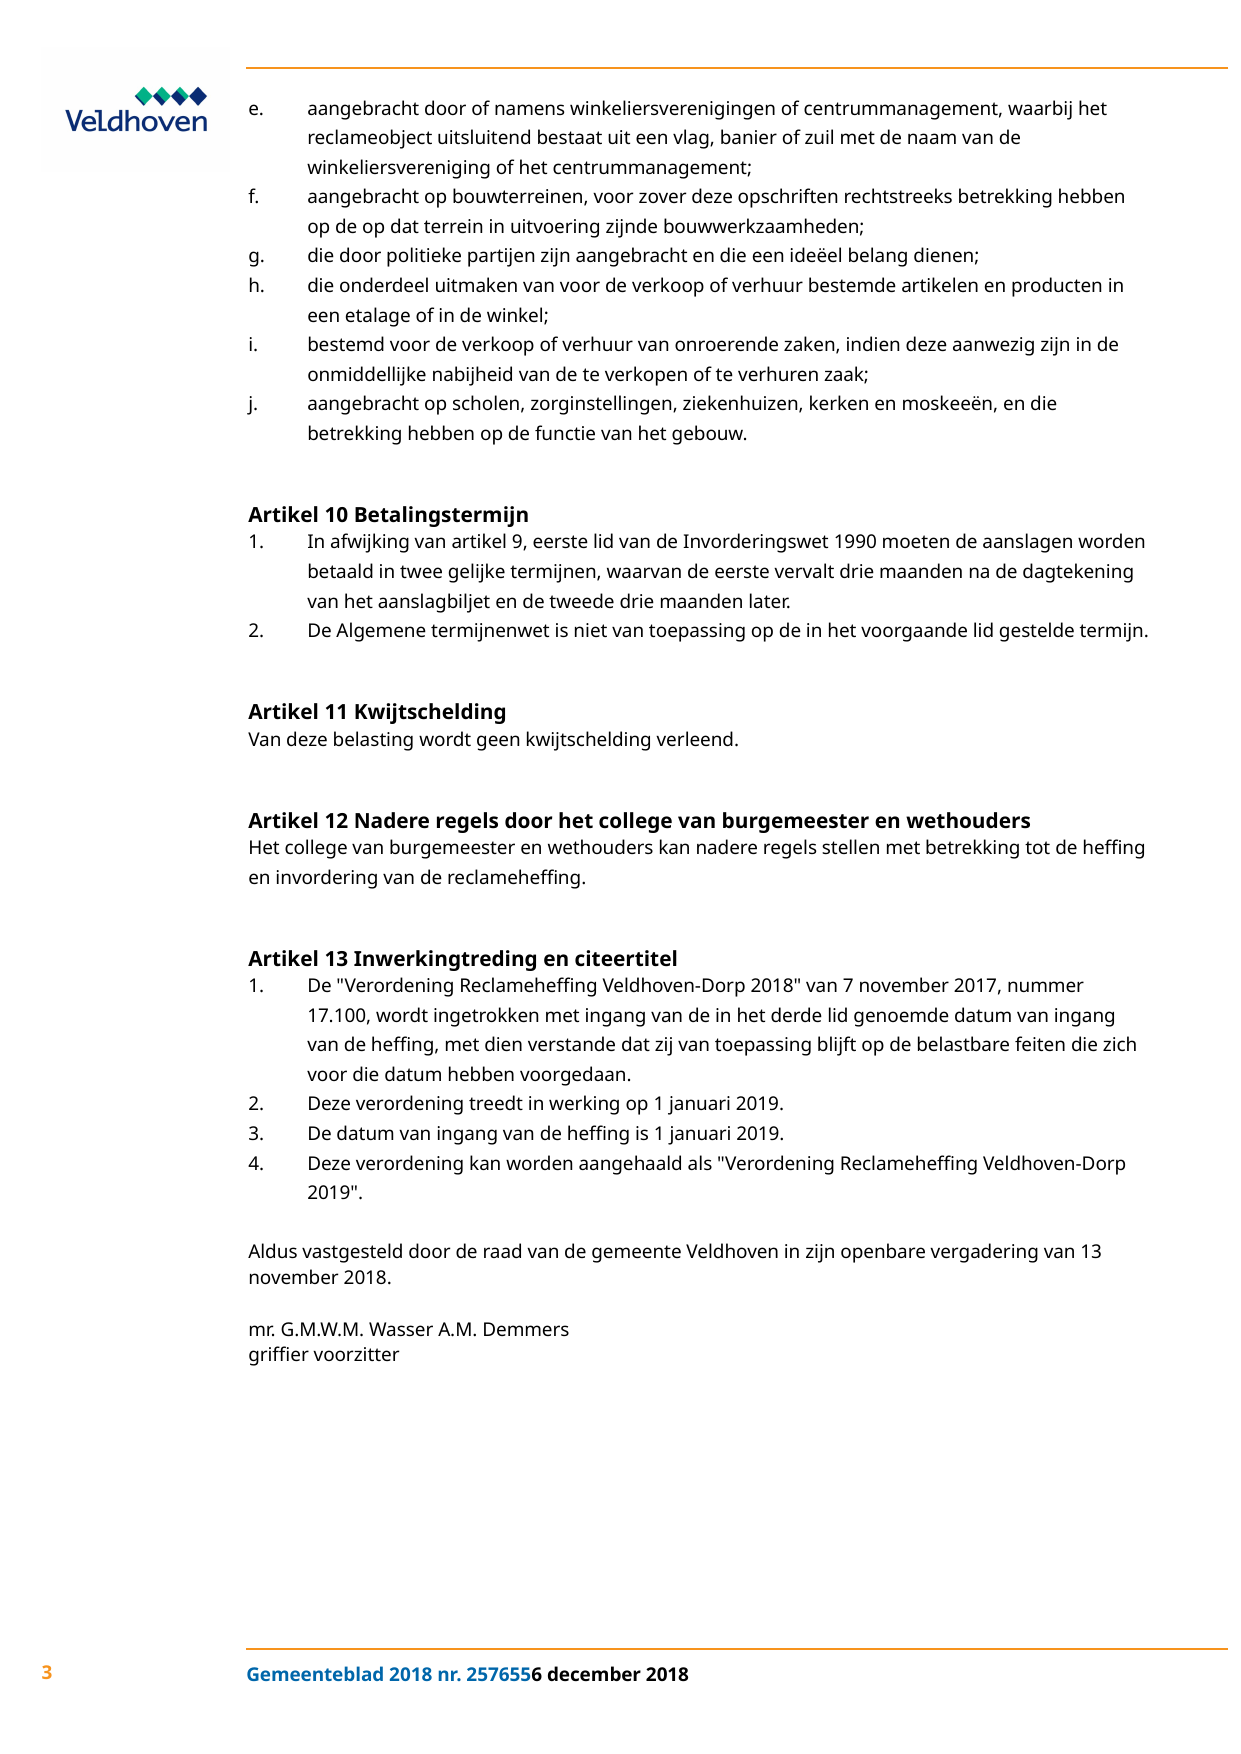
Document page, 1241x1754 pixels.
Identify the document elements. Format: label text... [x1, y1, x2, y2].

text Aldus vastgesteld door de raad van de gemeente Veldhoven in zijn openbare vergadering van 13 november 2018. [248, 1238, 1152, 1290]
list De Algemene termijnenwet is niet van toepassing op de in het voorgaande lid gestelde termijn. [248, 617, 1152, 643]
list bestemd voor de verkoop of verhuur van onroerende zaken, indien deze aanwezig zijn in de onmiddellijke nabijheid van de te verkopen of te verhuren zaak; [248, 331, 1152, 387]
list Deze verordening treedt in werking op 1 januari 2019. [248, 1091, 1152, 1116]
text Artikel 11 Kwijtschelding [248, 697, 1152, 726]
list aangebracht op scholen, zorginstellingen, ziekenhuizen, kerken en moskeeën, en die betrekking hebben op de functie van het gebouw. [248, 391, 1152, 446]
list aangebracht op bouwterreinen, voor zover deze opschriften rechtstreeks betrekking hebben op de op dat terrein in uitvoering zijnde bouwwerkzaamheden; [248, 183, 1152, 239]
picture [41, 47, 231, 172]
list In afwijking van artikel 9, eerste lid van de Invorderingswet 1990 moeten de aanslagen worden betaald in twee gelijke termijnen, waarvan de eerste vervalt drie maanden na de dagtekening van het aanslagbiljet en de tweede drie maanden later. [248, 529, 1152, 613]
list die onderdeel uitmaken van voor de verkoop of verhuur bestemde artikelen en producten in een etalage of in de winkel; [248, 272, 1152, 328]
list die door politieke partijen zijn aangebracht en die een ideëel belang dienen; [248, 243, 1152, 268]
text griffier voorzitter [248, 1341, 1152, 1367]
list aangebracht door of namens winkeliersverenigingen of centrummanagement, waarbij het reclameobject uitsluitend bestaat uit een vlag, banier of zuil met de naam van de winkeliersvereniging of het centrummanagement; [248, 95, 1152, 180]
text Artikel 13 Inwerkingtreding en citeertitel [248, 944, 1152, 972]
text Van deze belasting wordt geen kwijtschelding verleend. [248, 726, 1152, 752]
list Deze verordening kan worden aangehaald als "Verordening Reclameheffing Veldhoven-Dorp 2019". [248, 1150, 1152, 1205]
list De "Verordening Reclameheffing Veldhoven-Dorp 2018" van 7 november 2017, nummer 17.100, wordt ingetrokken met ingang van de in het derde lid genoemde datum van ingang van de heffing, met dien verstande dat zij van toepassing blijft op de belastbare feiten die zich voor die datum hebben voorgedaan. [248, 972, 1152, 1087]
text Artikel 10 Betalingstermijn [248, 500, 1152, 529]
text Het college van burgemeester en wethouders kan nadere regels stellen met betrekking tot de heffing en invordering van de reclameheffing. [248, 834, 1152, 889]
text Artikel 12 Nadere regels door het college van burgemeester en wethouders [248, 806, 1152, 834]
text mr. G.M.W.M. Wasser A.M. Demmers [248, 1316, 1152, 1341]
list De datum van ingang van de heffing is 1 januari 2019. [248, 1120, 1152, 1146]
